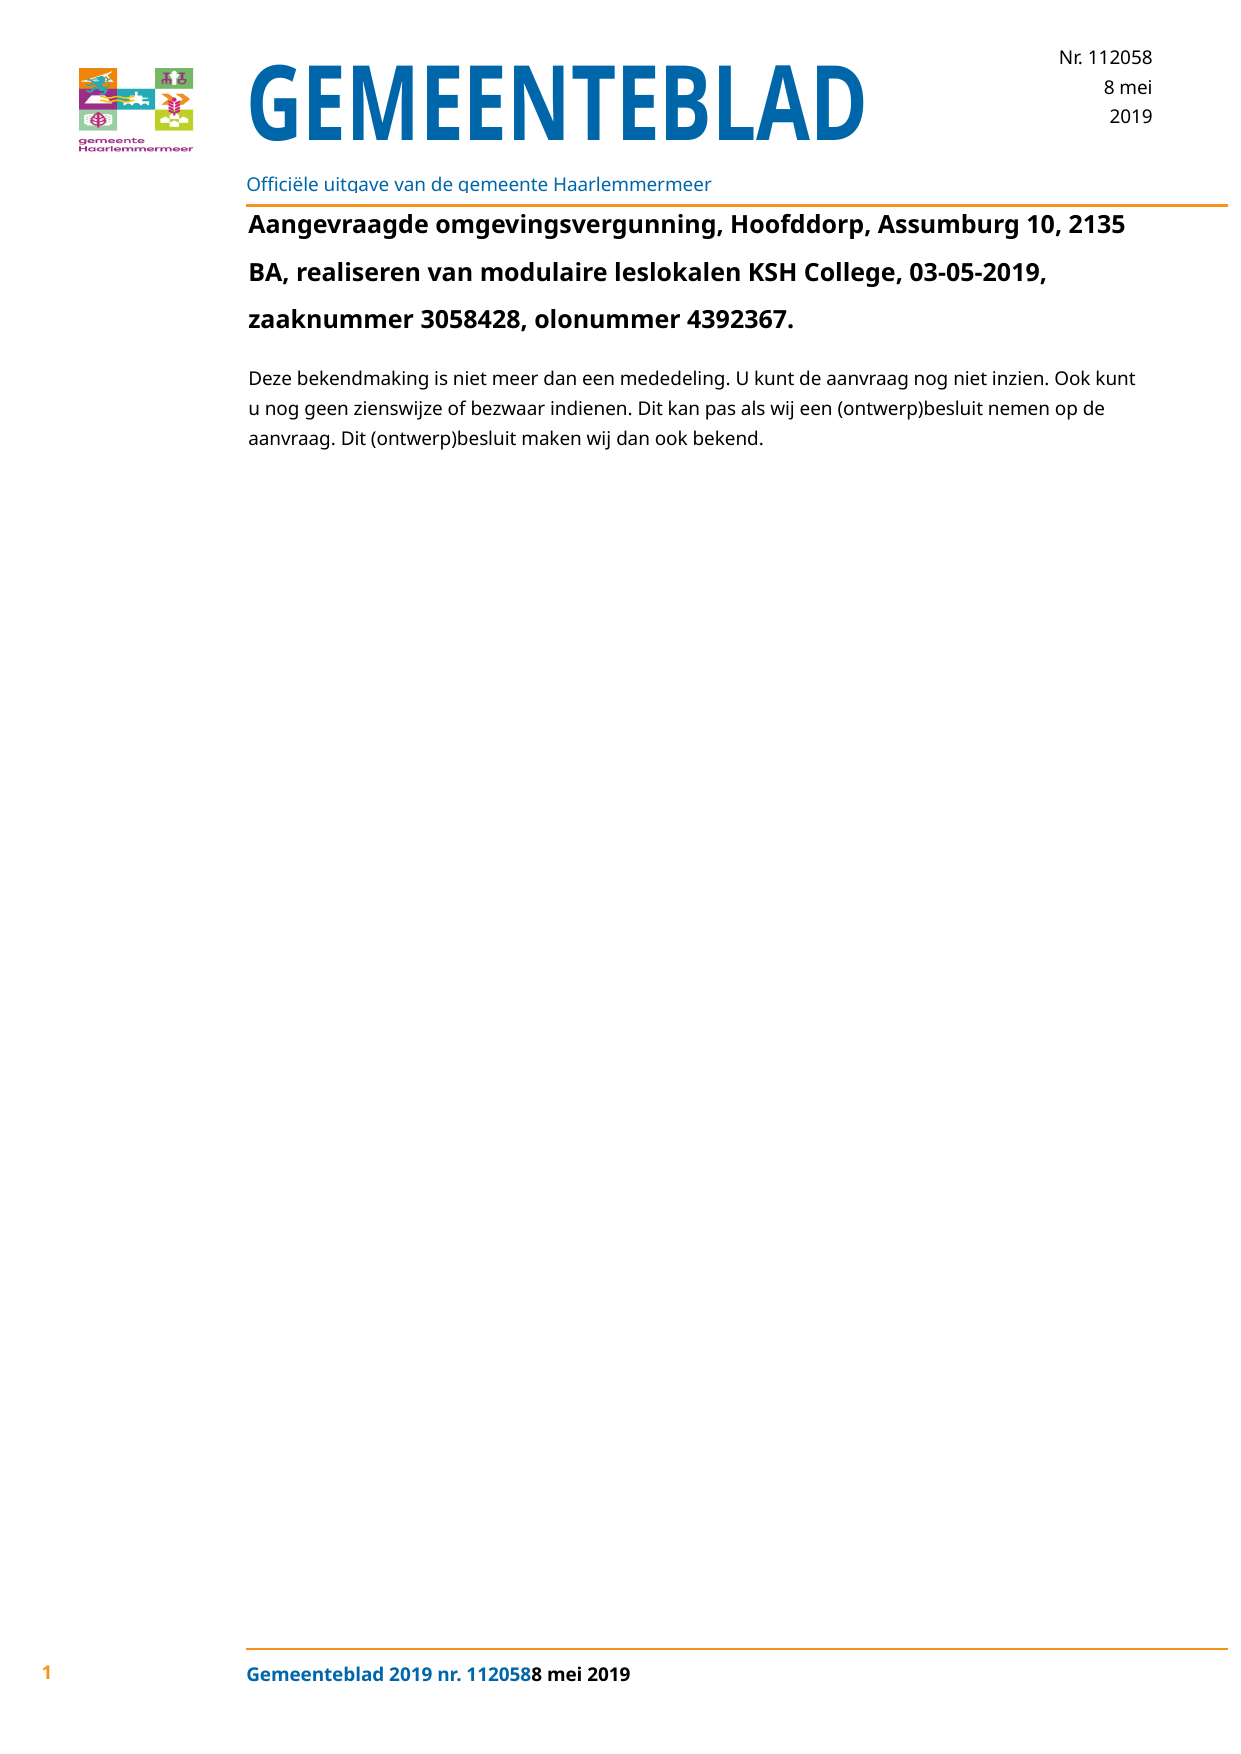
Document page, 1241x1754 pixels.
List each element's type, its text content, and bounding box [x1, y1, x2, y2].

text Deze bekendmaking is niet meer dan een mededeling. U kunt de aanvraag nog niet inzien. Ook kunt u nog geen zienswijze of bezwaar indienen. Dit kan pas als wij een (ontwerp)besluit nemen op de aanvraag. Dit (ontwerp)besluit maken wij dan ook bekend. [248, 366, 1152, 450]
picture [41, 47, 231, 172]
text Aangevraagde omgevingsvergunning, Hoofddorp, Assumburg 10, 2135 BA, realiseren van modulaire leslokalen KSH College, 03-05-2019, zaaknummer 3058428, olonummer 4392367. [248, 207, 1152, 336]
